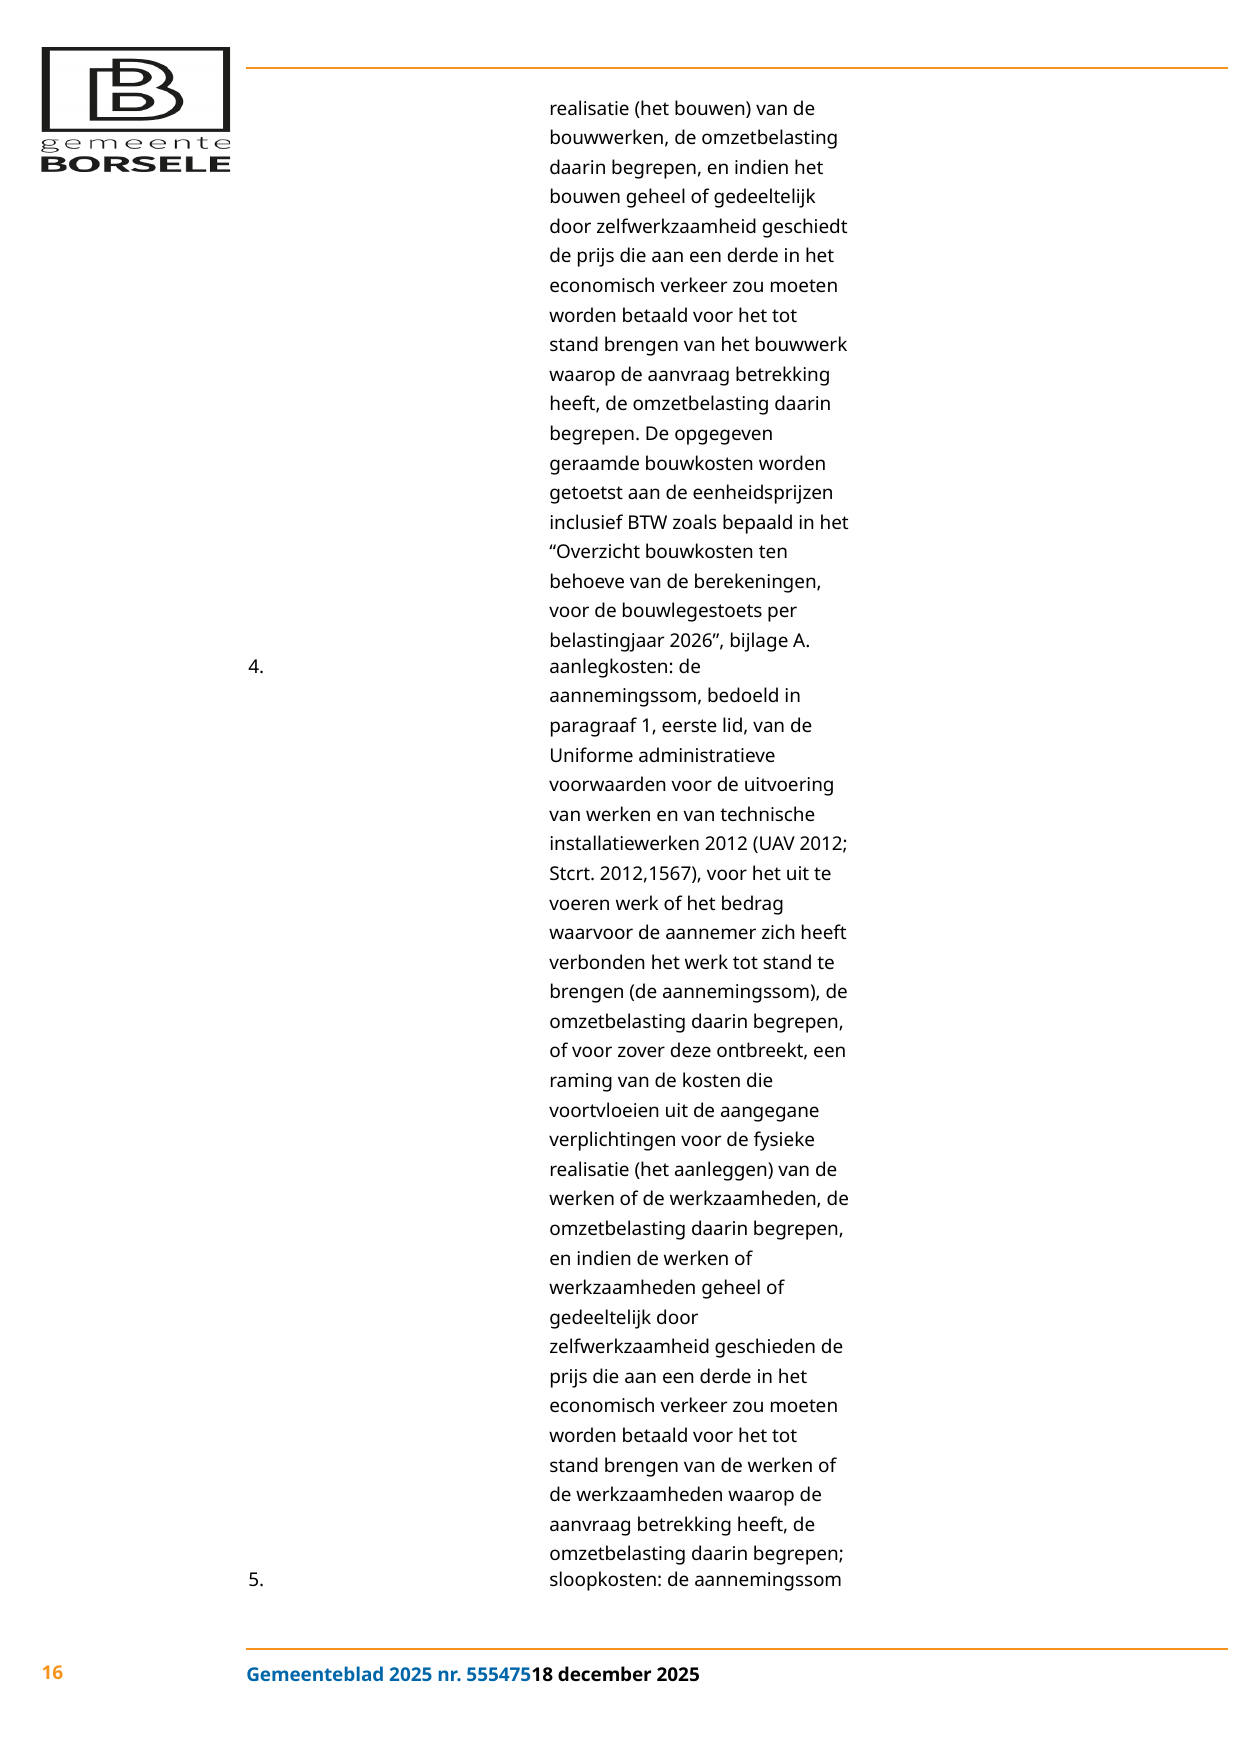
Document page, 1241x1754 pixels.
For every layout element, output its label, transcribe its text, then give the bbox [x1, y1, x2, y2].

table_cell realisatie (het bouwen) van de bouwwerken, de omzetbelasting daarin begrepen, en indien het bouwen geheel of gedeeltelijk door zelfwerkzaamheid geschiedt de prijs die aan een derde in het economisch verkeer zou moeten worden betaald voor het tot stand brengen van het bouwwerk waarop de aanvraag betrekking heeft, de omzetbelasting daarin begrepen. De opgegeven geraamde bouwkosten worden getoetst aan de eenheidsprijzen inclusief BTW zoals bepaald in het “Overzicht bouwkosten ten behoeve van de berekeningen, voor de bouwlegestoets per belastingjaar 2026”, bijlage A. [549, 95, 850, 653]
table_cell [850, 653, 1152, 1566]
table_cell sloopkosten: de aannemingssom [549, 1566, 850, 1592]
table_cell [850, 1566, 1152, 1592]
table_cell [248, 95, 549, 653]
table_cell 4. [248, 653, 549, 1566]
picture [41, 47, 231, 172]
table_cell 5. [248, 1566, 549, 1592]
table_cell [850, 95, 1152, 653]
table_cell aanlegkosten: de aannemingssom, bedoeld in paragraaf 1, eerste lid, van de Uniforme administratieve voorwaarden voor de uitvoering van werken en van technische installatiewerken 2012 (UAV 2012; Stcrt. 2012,1567), voor het uit te voeren werk of het bedrag waarvoor de aannemer zich heeft verbonden het werk tot stand te brengen (de aannemingssom), de omzetbelasting daarin begrepen, of voor zover deze ontbreekt, een raming van de kosten die voortvloeien uit de aangegane verplichtingen voor de fysieke realisatie (het aanleggen) van de werken of de werkzaamheden, de omzetbelasting daarin begrepen, en indien de werken of werkzaamheden geheel of gedeeltelijk door zelfwerkzaamheid geschieden de prijs die aan een derde in het economisch verkeer zou moeten worden betaald voor het tot stand brengen van de werken of de werkzaamheden waarop de aanvraag betrekking heeft, de omzetbelasting daarin begrepen; [549, 653, 850, 1566]
